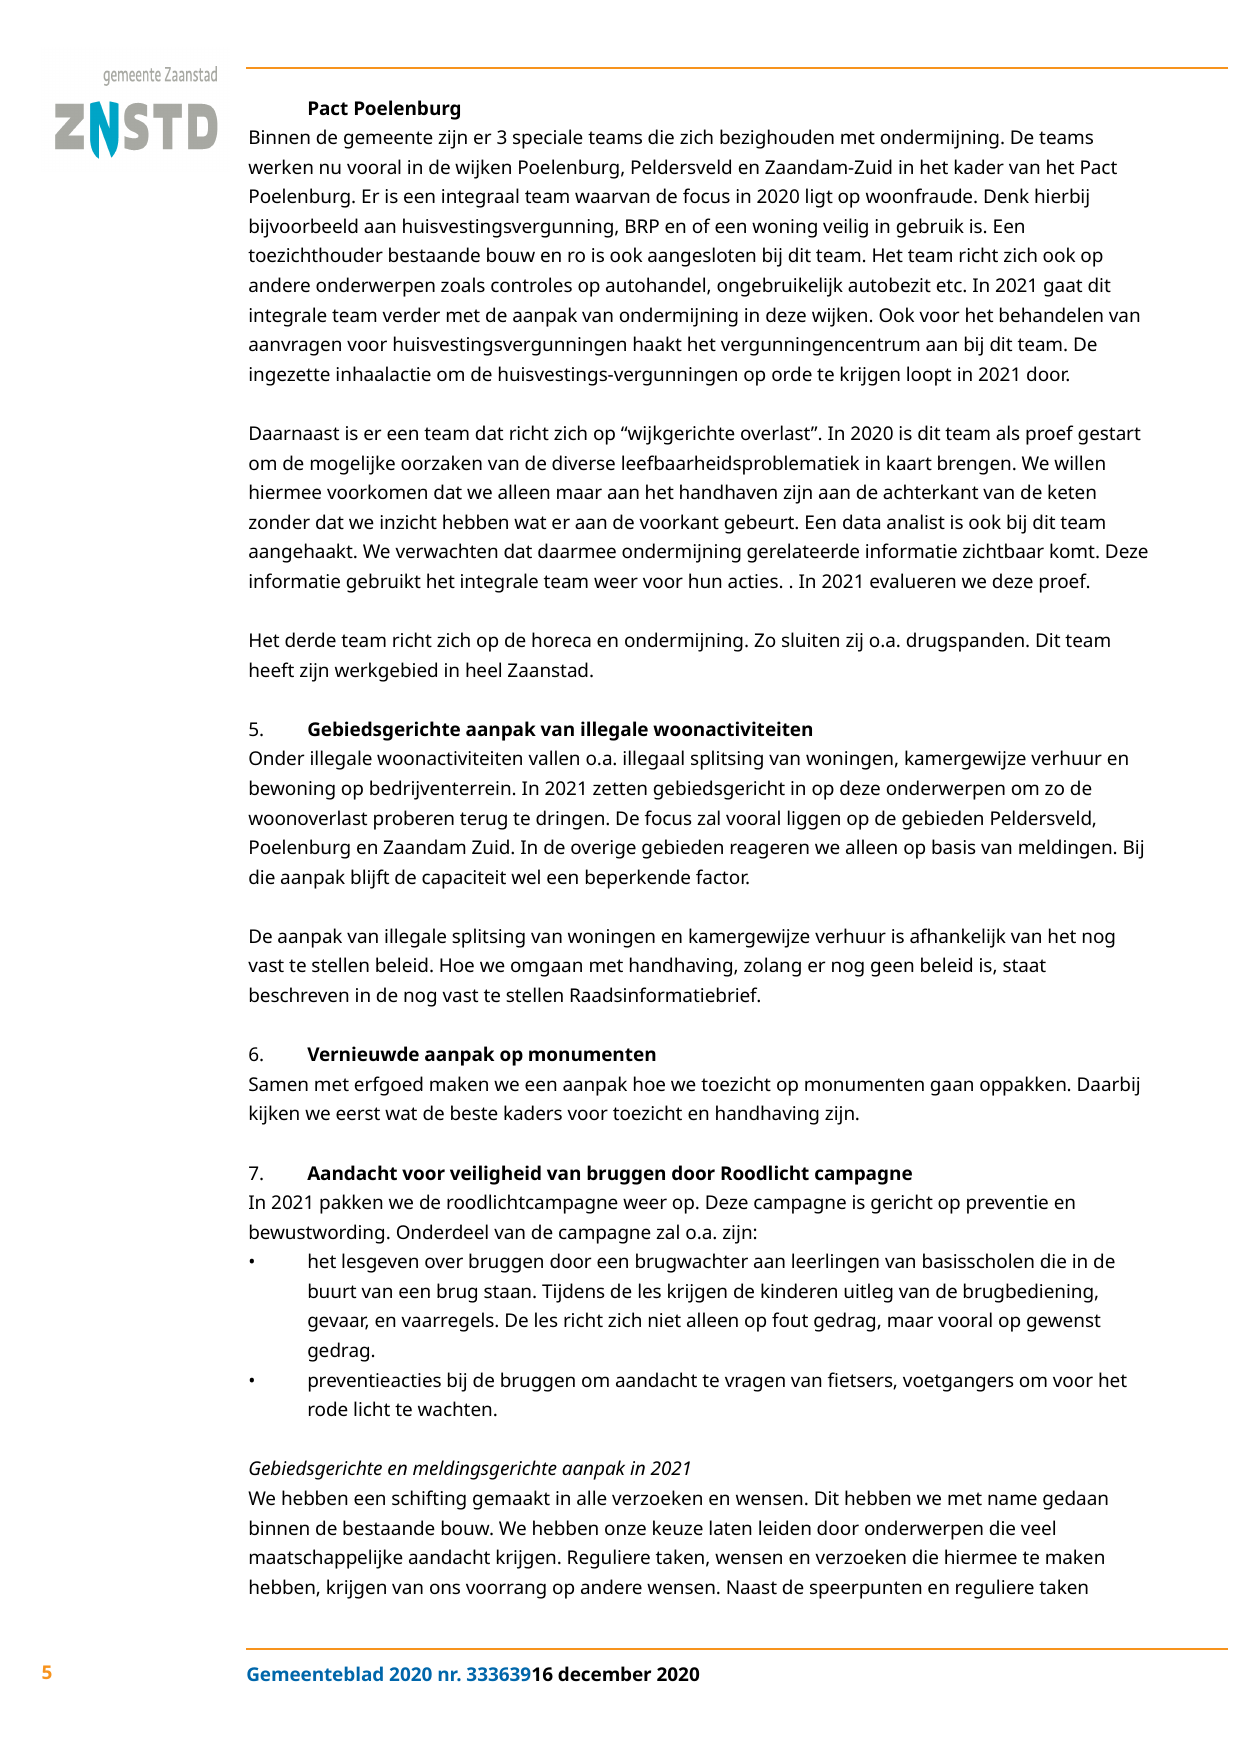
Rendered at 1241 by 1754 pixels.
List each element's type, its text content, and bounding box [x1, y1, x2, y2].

text Daarnaast is er een team dat richt zich op “wijkgerichte overlast”. In 2020 is dit team als proef gestart om de mogelijke oorzaken van de diverse leefbaarheidsproblematiek in kaart brengen. We willen hiermee voorkomen dat we alleen maar aan het handhaven zijn aan de achterkant van de keten zonder dat we inzicht hebben wat er aan de voorkant gebeurt. Een data analist is ook bij dit team aangehaakt. We verwachten dat daarmee ondermijning gerelateerde informatie zichtbaar komt. Deze informatie gebruikt het integrale team weer voor hun acties. . In 2021 evalueren we deze proef. [248, 420, 1152, 594]
text De aanpak van illegale splitsing van woningen en kamergewijze verhuur is afhankelijk van het nog vast te stellen beleid. Hoe we omgaan met handhaving, zolang er nog geen beleid is, staat beschreven in de nog vast te stellen Raadsinformatiebrief. [248, 923, 1152, 1008]
text Samen met erfgoed maken we een aanpak hoe we toezicht op monumenten gaan oppakken. Daarbij kijken we eerst wat de beste kaders voor toezicht en handhaving zijn. [248, 1071, 1152, 1126]
picture [41, 47, 231, 172]
text In 2021 pakken we de roodlichtcampagne weer op. Deze campagne is gericht op preventie en bewustwording. Onderdeel van de campagne zal o.a. zijn: [248, 1189, 1152, 1245]
text Gebiedsgerichte en meldingsgerichte aanpak in 2021 [248, 1456, 1152, 1481]
text Het derde team richt zich op de horeca en ondermijning. Zo sluiten zij o.a. drugspanden. Dit team heeft zijn werkgebied in heel Zaanstad. [248, 627, 1152, 683]
list preventieacties bij de bruggen om aandacht te vragen van fietsers, voetgangers om voor het rode licht te wachten. [248, 1367, 1152, 1422]
list Vernieuwde aanpak op monumenten [248, 1041, 1152, 1067]
text Binnen de gemeente zijn er 3 speciale teams die zich bezighouden met ondermijning. De teams werken nu vooral in de wijken Poelenburg, Peldersveld en Zaandam-Zuid in het kader van het Pact Poelenburg. Er is een integraal team waarvan de focus in 2020 ligt op woonfraude. Denk hierbij bijvoorbeeld aan huisvestingsvergunning, BRP en of een woning veilig in gebruik is. Een toezichthouder bestaande bouw en ro is ook aangesloten bij dit team. Het team richt zich ook op andere onderwerpen zoals controles op autohandel, ongebruikelijk autobezit etc. In 2021 gaat dit integrale team verder met de aanpak van ondermijning in deze wijken. Ook voor het behandelen van aanvragen voor huisvestingsvergunningen haakt het vergunningencentrum aan bij dit team. De ingezette inhaalactie om de huisvestings-vergunningen op orde te krijgen loopt in 2021 door. [248, 124, 1152, 387]
list Aandacht voor veiligheid van bruggen door Roodlicht campagne [248, 1160, 1152, 1186]
list Gebiedsgerichte aanpak van illegale woonactiviteiten [248, 716, 1152, 742]
list Pact Poelenburg [248, 95, 1152, 121]
text We hebben een schifting gemaakt in alle verzoeken en wensen. Dit hebben we met name gedaan binnen de bestaande bouw. We hebben onze keuze laten leiden door onderwerpen die veel maatschappelijke aandacht krijgen. Reguliere taken, wensen en verzoeken die hiermee te maken hebben, krijgen van ons voorrang op andere wensen. Naast de speerpunten en reguliere taken [248, 1485, 1152, 1600]
list het lesgeven over bruggen door een brugwachter aan leerlingen van basisscholen die in de buurt van een brug staan. Tijdens de les krijgen de kinderen uitleg van de brugbediening, gevaar, en vaarregels. De les richt zich niet alleen op fout gedrag, maar vooral op gewenst gedrag. [248, 1248, 1152, 1363]
text Onder illegale woonactiviteiten vallen o.a. illegaal splitsing van woningen, kamergewijze verhuur en bewoning op bedrijventerrein. In 2021 zetten gebiedsgericht in op deze onderwerpen om zo de woonoverlast proberen terug te dringen. De focus zal vooral liggen op de gebieden Peldersveld, Poelenburg en Zaandam Zuid. In de overige gebieden reageren we alleen op basis van meldingen. Bij die aanpak blijft de capaciteit wel een beperkende factor. [248, 746, 1152, 890]
